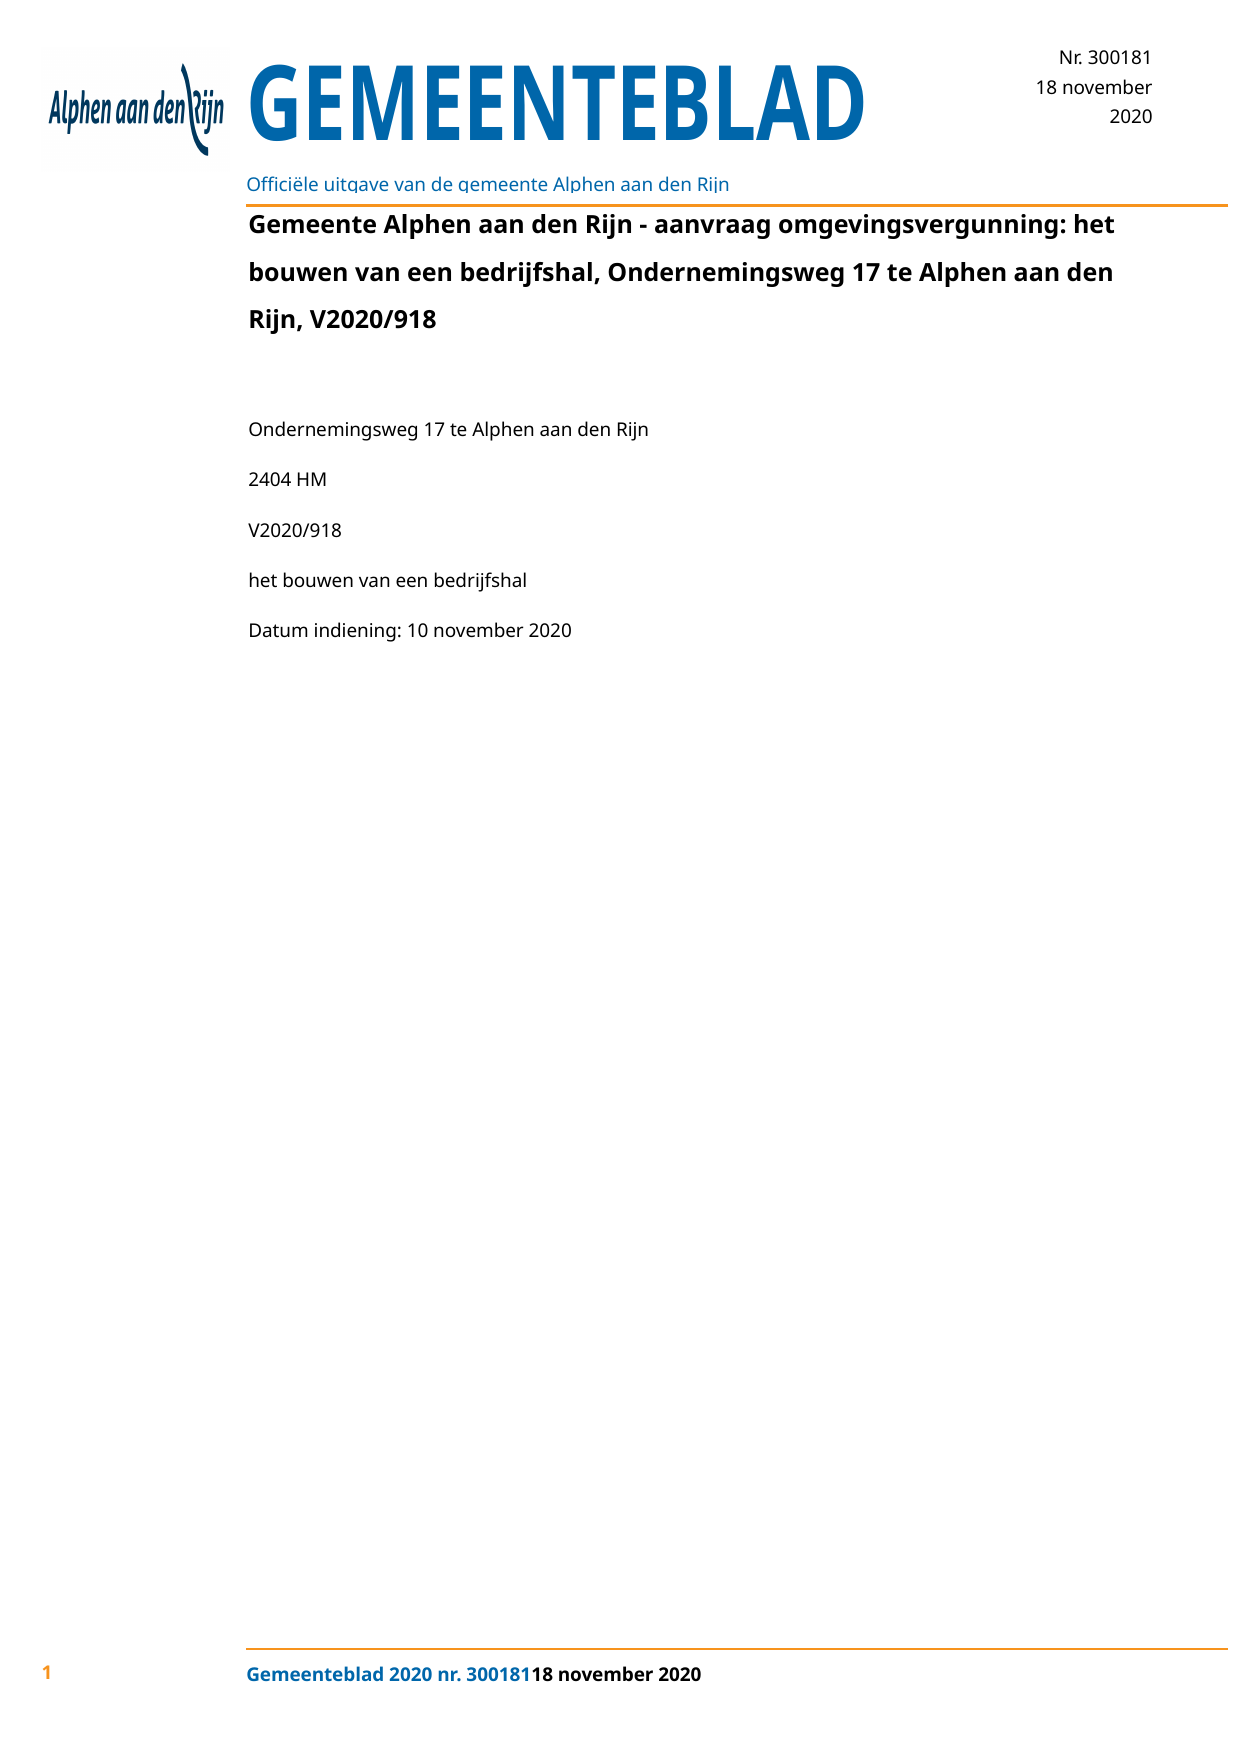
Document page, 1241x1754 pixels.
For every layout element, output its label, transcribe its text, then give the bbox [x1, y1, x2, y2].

text Gemeente Alphen aan den Rijn - aanvraag omgevingsvergunning: het bouwen van een bedrijfshal, Ondernemingsweg 17 te Alphen aan den Rijn, V2020/918 [248, 207, 1152, 336]
text Datum indiening: 10 november 2020 [248, 618, 1152, 643]
picture [41, 47, 231, 172]
text 2404 HM [248, 466, 1152, 492]
text Ondernemingsweg 17 te Alphen aan den Rijn [248, 416, 1152, 442]
text V2020/918 [248, 517, 1152, 542]
text het bouwen van een bedrijfshal [248, 567, 1152, 593]
